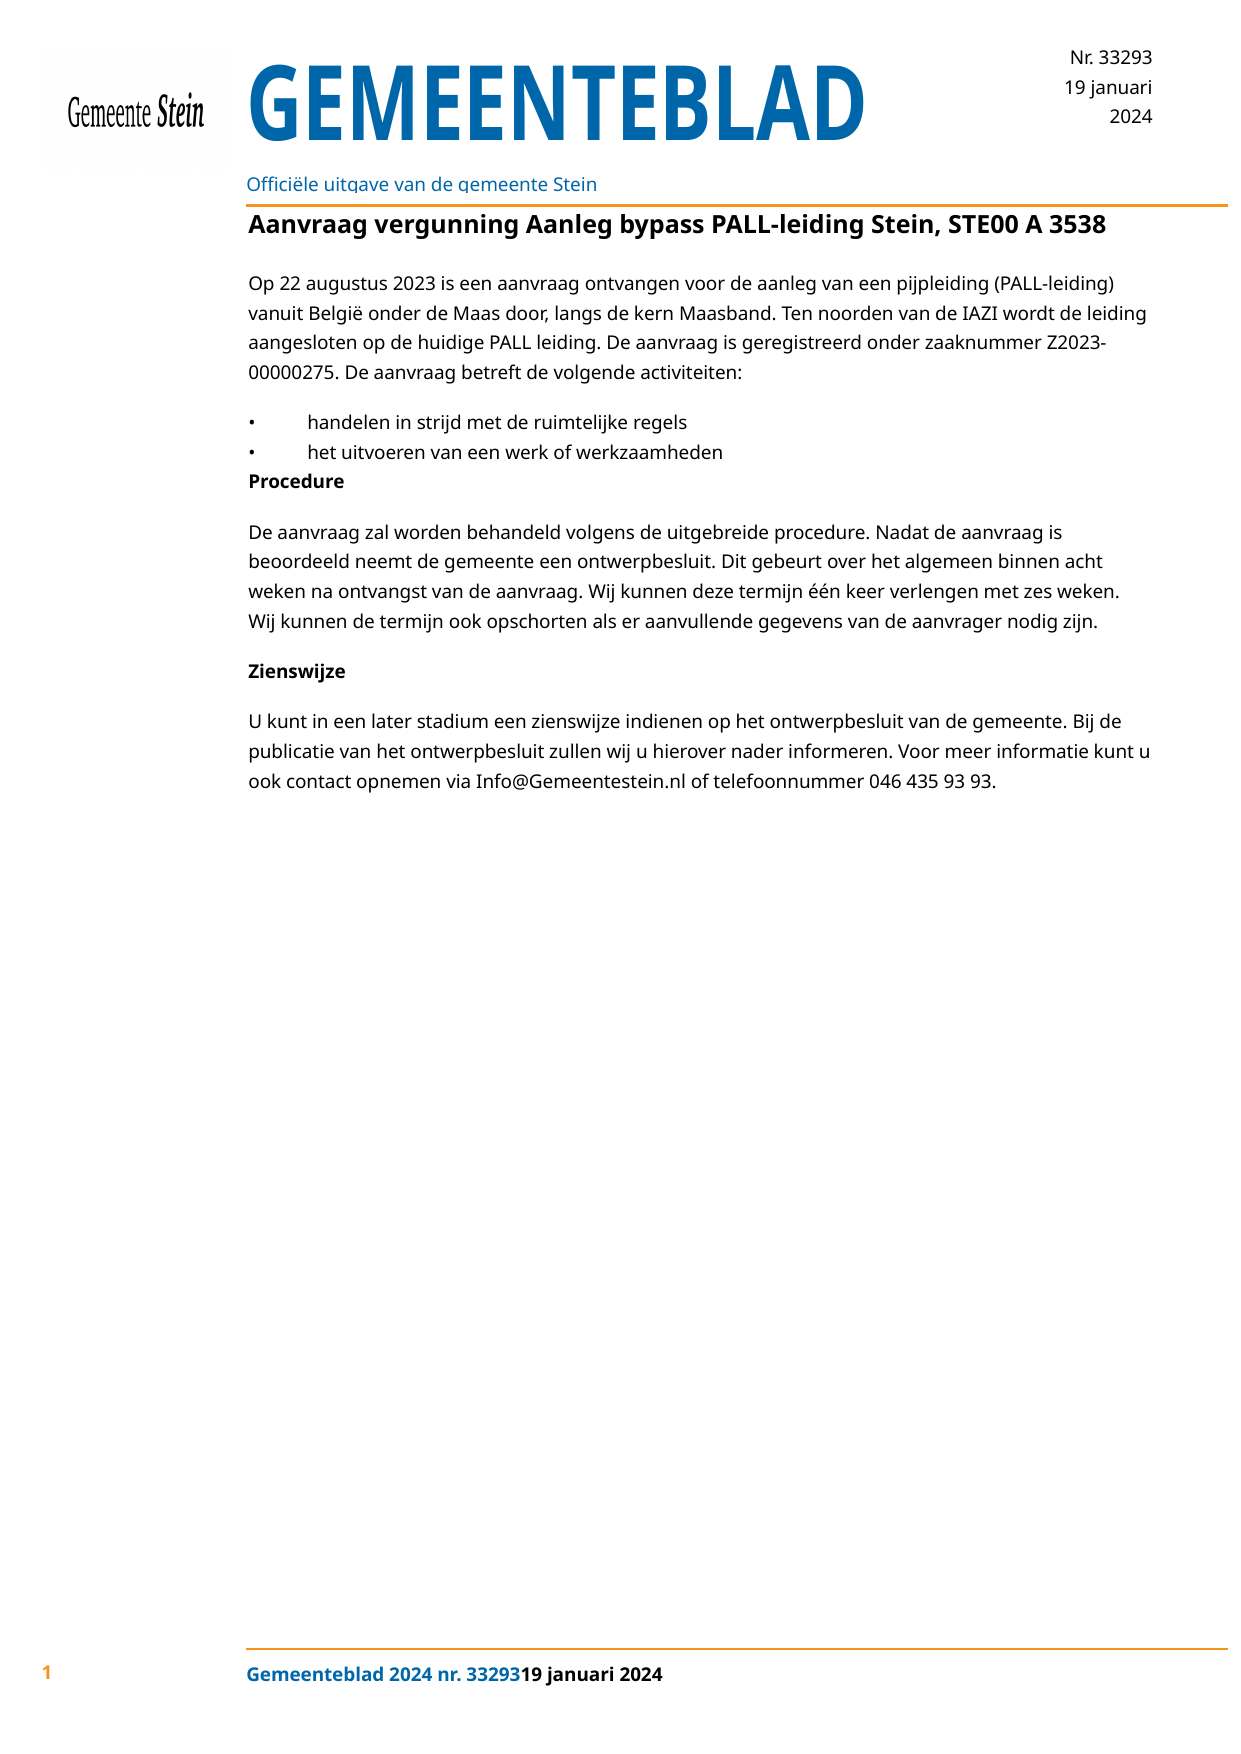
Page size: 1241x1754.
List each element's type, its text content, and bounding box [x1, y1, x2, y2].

text Zienswijze [248, 658, 1152, 684]
text De aanvraag zal worden behandeld volgens de uitgebreide procedure. Nadat de aanvraag is beoordeeld neemt de gemeente een ontwerpbesluit. Dit gebeurt over het algemeen binnen acht weken na ontvangst van de aanvraag. Wij kunnen deze termijn één keer verlengen met zes weken. Wij kunnen de termijn ook opschorten als er aanvullende gegevens van de aanvrager nodig zijn. [248, 519, 1152, 633]
list handelen in strijd met de ruimtelijke regels [248, 409, 1152, 435]
picture [41, 47, 231, 172]
text U kunt in een later stadium een zienswijze indienen op het ontwerpbesluit van de gemeente. Bij de publicatie van het ontwerpbesluit zullen wij u hierover nader informeren. Voor meer informatie kunt u ook contact opnemen via Info@Gemeentestein.nl of telefoonnummer 046 435 93 93. [248, 709, 1152, 793]
text Aanvraag vergunning Aanleg bypass PALL-leiding Stein, STE00 A 3538 [248, 207, 1152, 241]
list het uitvoeren van een werk of werkzaamheden [248, 439, 1152, 465]
text Procedure [248, 469, 1152, 494]
text Op 22 augustus 2023 is een aanvraag ontvangen voor de aanleg van een pijpleiding (PALL-leiding) vanuit België onder de Maas door, langs de kern Maasband. Ten noorden van de IAZI wordt de leiding aangesloten op de huidige PALL leiding. De aanvraag is geregistreerd onder zaaknummer Z2023-00000275. De aanvraag betreft de volgende activiteiten: [248, 270, 1152, 385]
